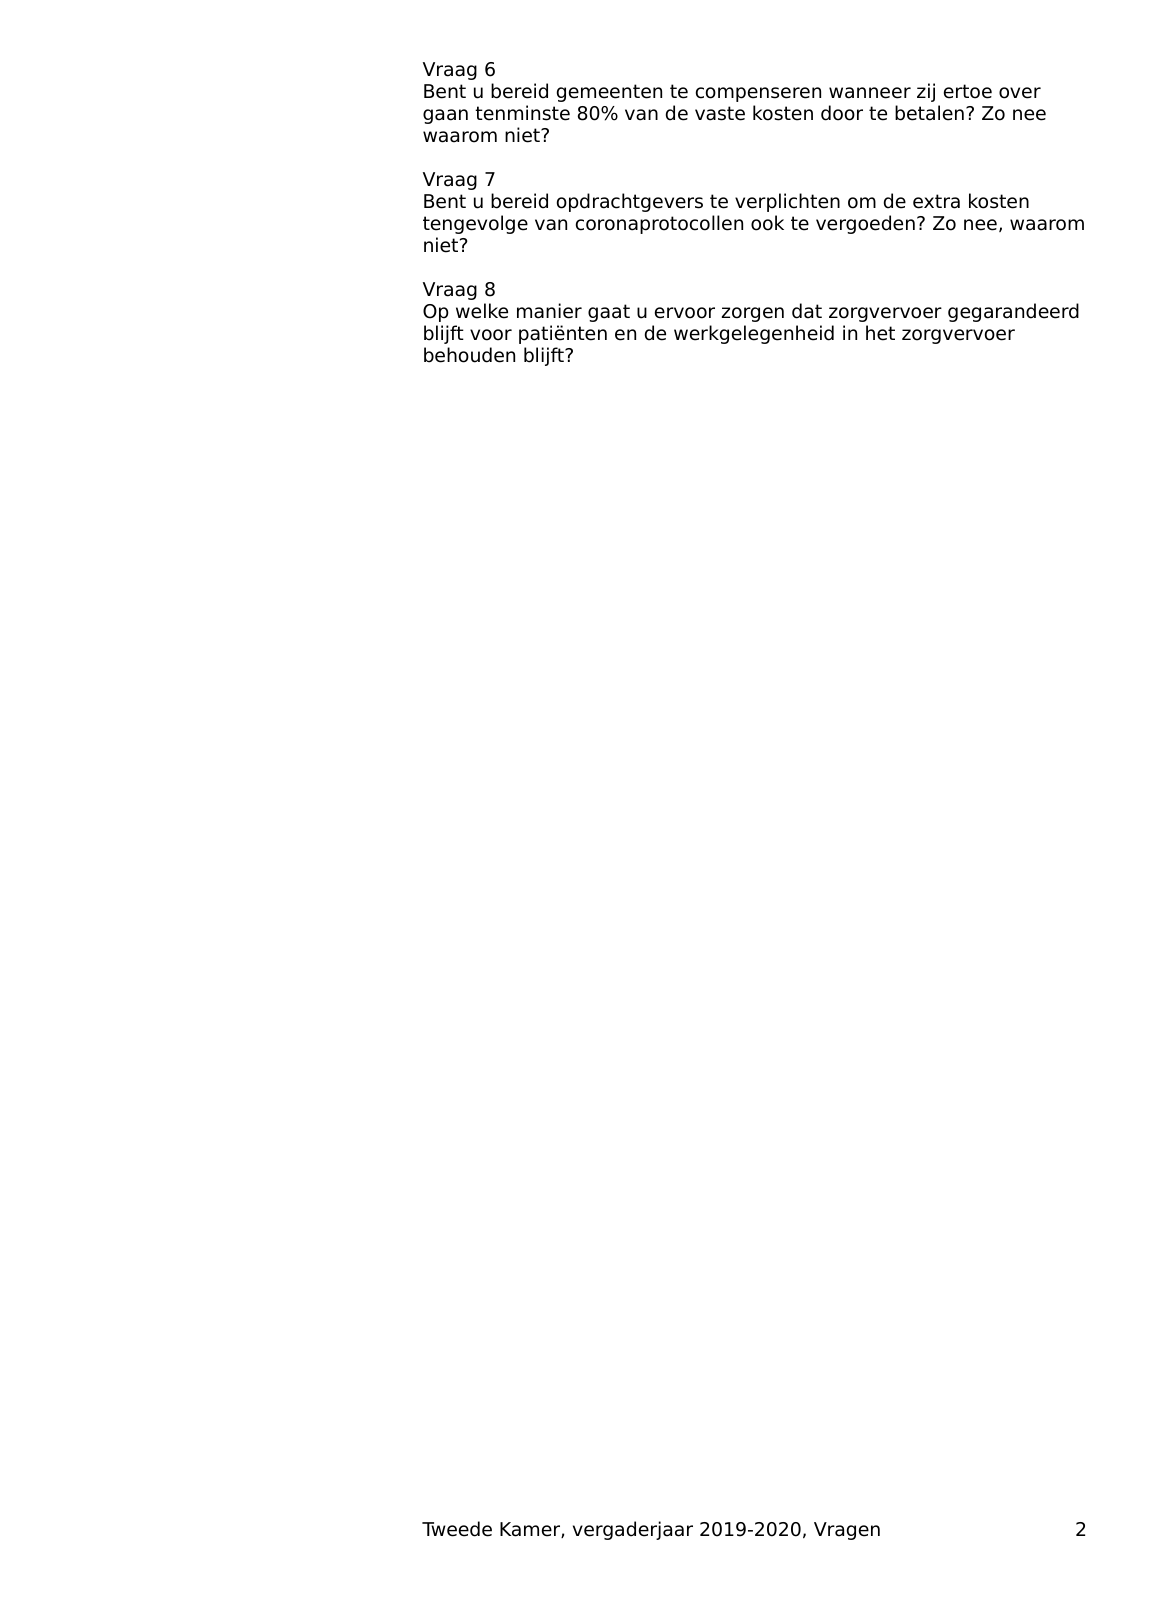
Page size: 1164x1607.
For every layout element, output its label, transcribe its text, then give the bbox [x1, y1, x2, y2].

text Vraag 7 [422, 169, 1087, 191]
text Bent u bereid opdrachtgevers te verplichten om de extra kosten tengevolge van coronaprotocollen ook te vergoeden? Zo nee, waarom niet? [422, 191, 1087, 257]
text Bent u bereid gemeenten te compenseren wanneer zij ertoe over gaan tenminste 80% van de vaste kosten door te betalen? Zo nee waarom niet? [422, 81, 1087, 147]
text Vraag 6 [422, 59, 1087, 81]
text Vraag 8 [422, 279, 1087, 301]
text Op welke manier gaat u ervoor zorgen dat zorgvervoer gegarandeerd blijft voor patiënten en de werkgelegenheid in het zorgvervoer behouden blijft? [422, 301, 1087, 367]
